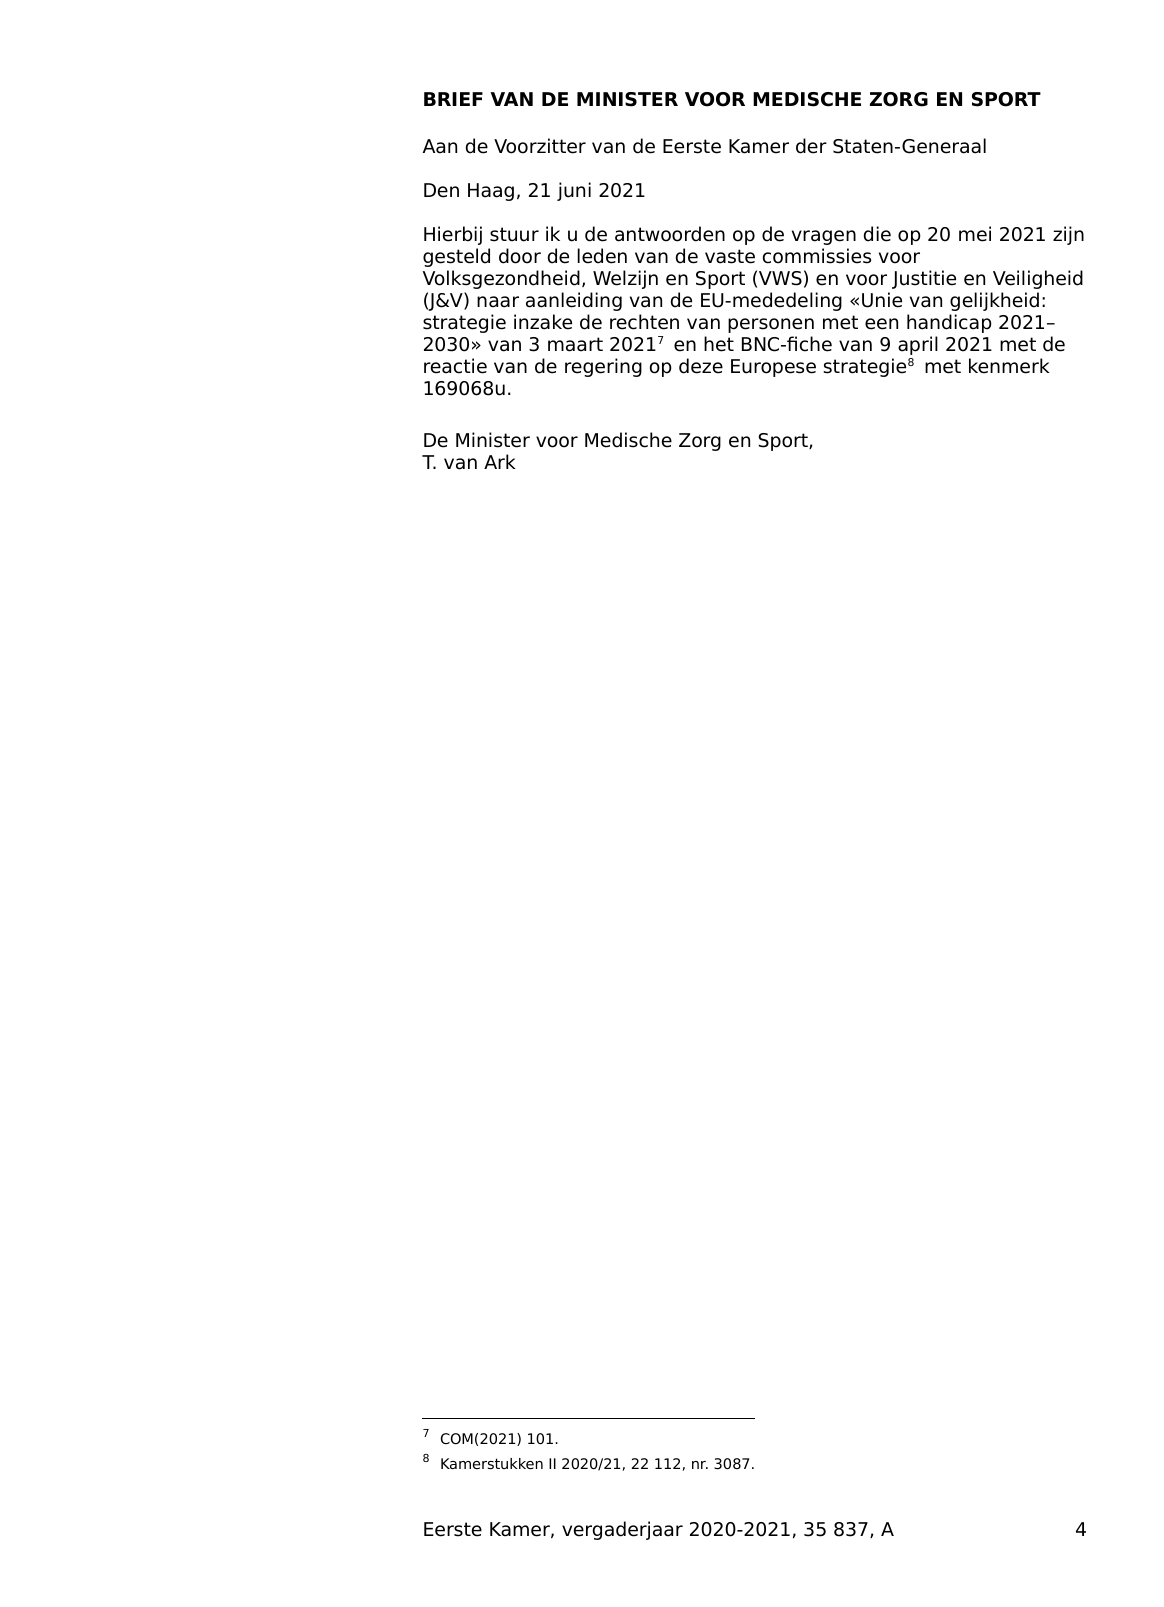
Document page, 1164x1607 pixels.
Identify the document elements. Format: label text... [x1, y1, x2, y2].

subtitle BRIEF VAN DE MINISTER VOOR MEDISCHE ZORG EN SPORT [422, 89, 1087, 111]
text Hierbij stuur ik u de antwoorden op de vragen die op 20 mei 2021 zijn gesteld door de leden van de vaste commissies voor Volksgezondheid, Welzijn en Sport (VWS) en voor Justitie en Veiligheid (J&V) naar aanleiding van de EU-mededeling «Unie van gelijkheid: strategie inzake de rechten van personen met een handicap 2021–2030» van 3 maart 2021 en het BNC-fiche van 9 april 2021 met de reactie van de regering op deze Europese strategie met kenmerk 169068u. [422, 224, 1087, 400]
text Aan de Voorzitter van de Eerste Kamer der Staten-Generaal [422, 136, 1087, 158]
text Den Haag, 21 juni 2021 [422, 180, 1087, 202]
text Kamerstukken II 2020/21, 22 112, nr. 3087. [422, 1452, 1087, 1474]
text COM(2021) 101. [422, 1427, 1087, 1449]
text De Minister voor Medische Zorg en Sport, T. van Ark [422, 430, 1087, 474]
